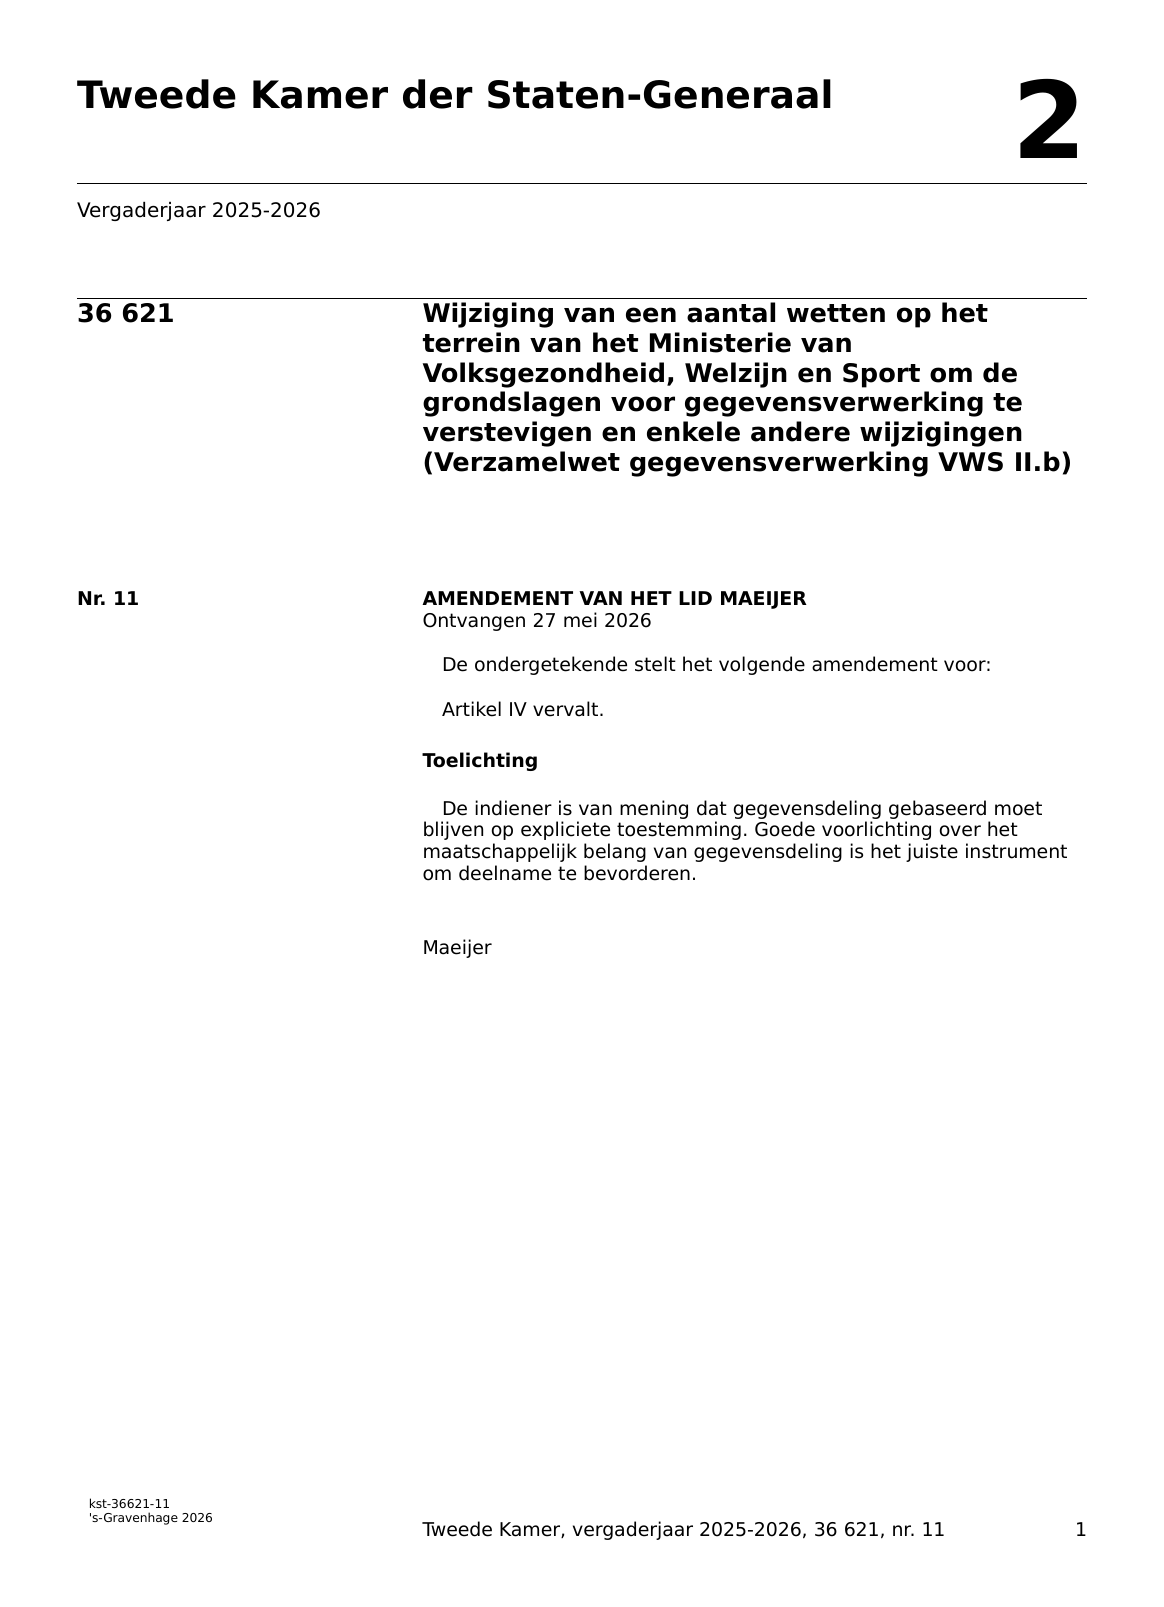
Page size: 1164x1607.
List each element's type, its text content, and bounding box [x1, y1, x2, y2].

table_header 2 [886, 59, 1087, 183]
text 's-Gravenhage 2026 [88, 1511, 323, 1525]
text Maeijer [422, 915, 1087, 959]
text De indiener is van mening dat gegevensdeling gebaseerd moet blijven op expliciete toestemming. Goede voorlichting over het maatschappelijk belang van gegevensdeling is het juiste instrument om deelname te bevorderen. [422, 797, 1087, 885]
table_cell Vergaderjaar 2025-2026 [77, 184, 1087, 298]
subtitle 36 621 Wijziging van een aantal wetten op het terrein van het Ministerie van Volksgezondheid, Welzijn en Sport om de grondslagen voor gegevensverwerking te verstevigen en enkele andere wijzigingen (Verzamelwet gegevensverwerking VWS II.b) [77, 299, 1087, 477]
table_header Tweede Kamer der Staten-Generaal [77, 59, 886, 183]
subtitle Toelichting [422, 750, 1087, 772]
text kst-36621-11 [88, 1497, 323, 1511]
text Ontvangen 27 mei 2026 [422, 610, 1087, 632]
text Artikel IV vervalt. [422, 698, 1087, 720]
text De ondergetekende stelt het volgende amendement voor: [422, 654, 1087, 676]
subtitle Nr. 11 AMENDEMENT VAN HET LID MAEIJER [77, 588, 1087, 610]
